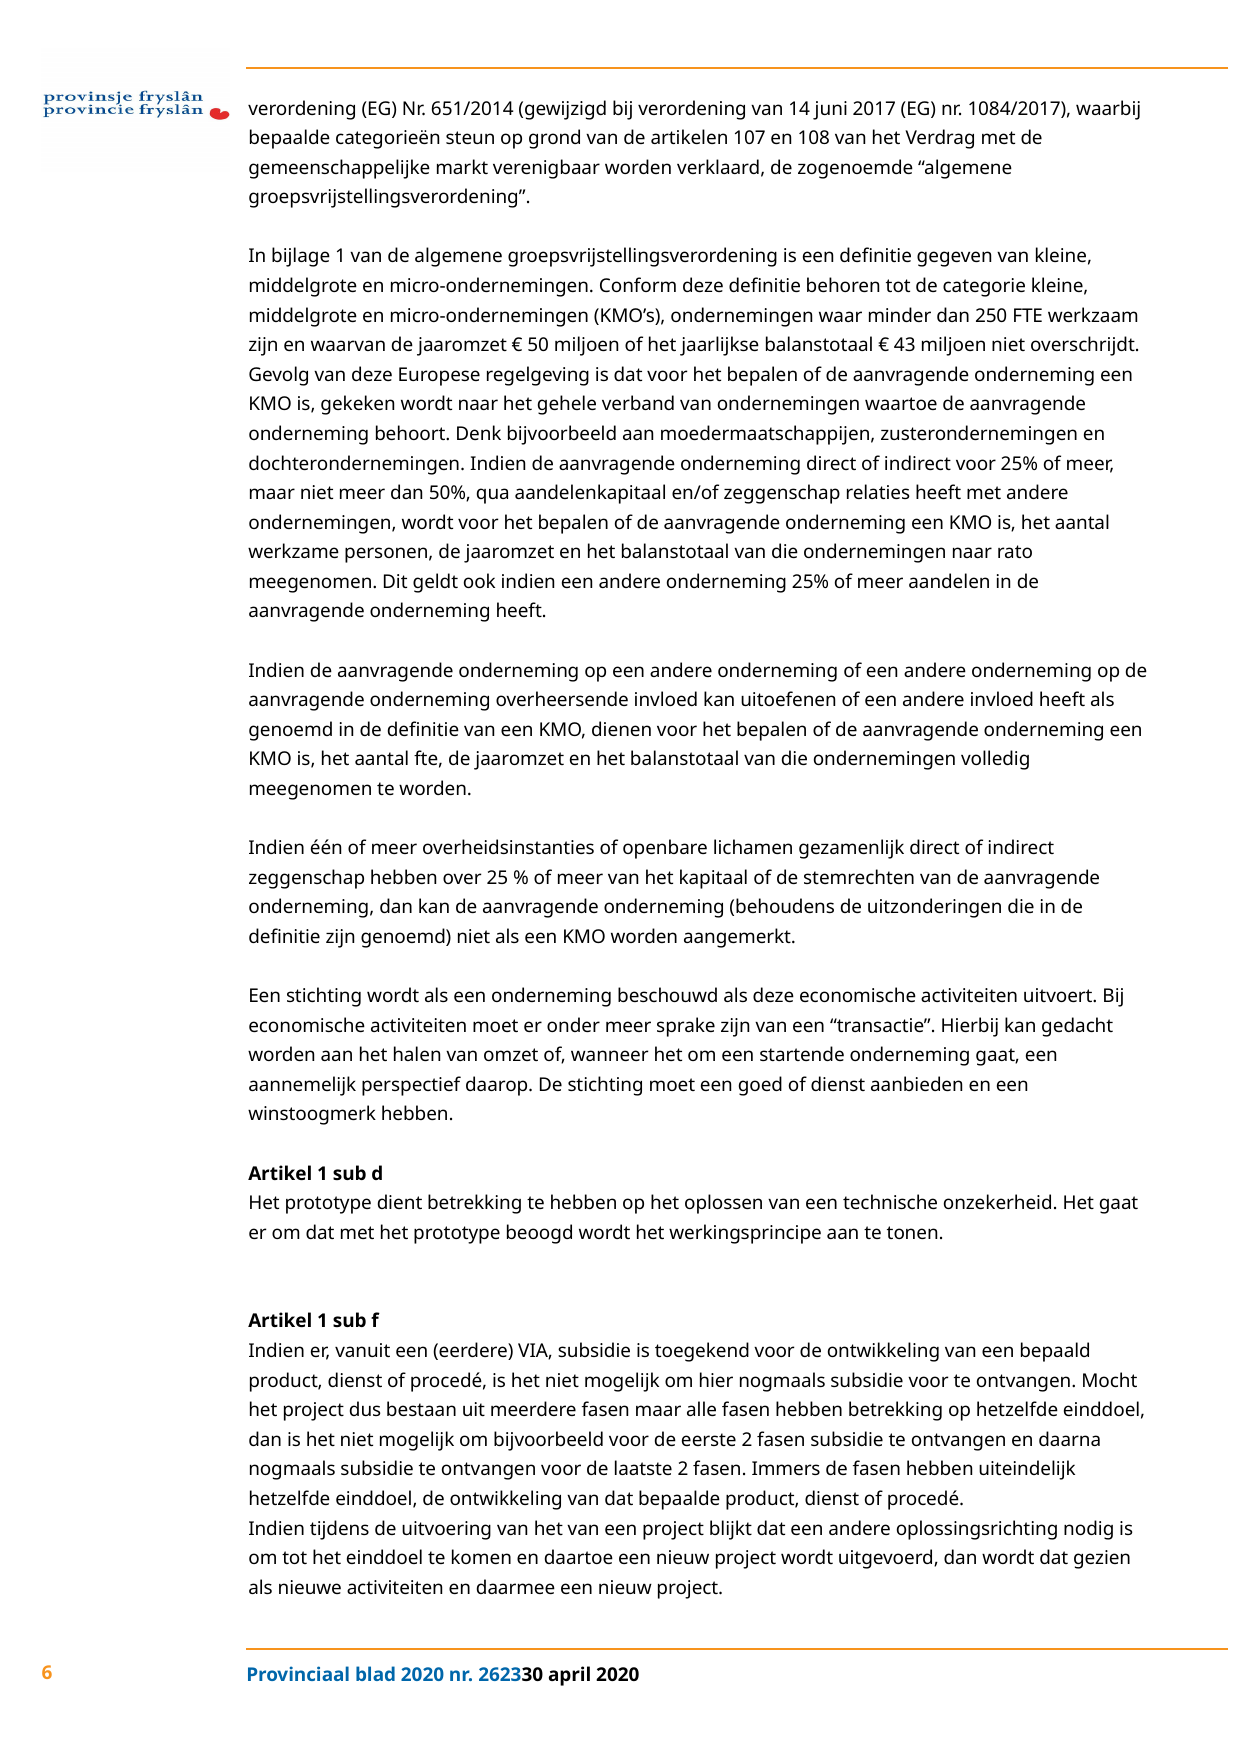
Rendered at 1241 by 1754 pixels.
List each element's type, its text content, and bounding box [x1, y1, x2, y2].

text Indien de aanvragende onderneming op een andere onderneming of een andere onderneming op de aanvragende onderneming overheersende invloed kan uitoefenen of een andere invloed heeft als genoemd in de definitie van een KMO, dienen voor het bepalen of de aanvragende onderneming een KMO is, het aantal fte, de jaaromzet en het balanstotaal van die ondernemingen volledig meegenomen te worden. [248, 657, 1152, 801]
text Indien één of meer overheidsinstanties of openbare lichamen gezamenlijk direct of indirect zeggenschap hebben over 25 % of meer van het kapitaal of de stemrechten van de aanvragende onderneming, dan kan de aanvragende onderneming (behoudens de uitzonderingen die in de definitie zijn genoemd) niet als een KMO worden aangemerkt. [248, 834, 1152, 949]
text Een stichting wordt als een onderneming beschouwd als deze economische activiteiten uitvoert. Bij economische activiteiten moet er onder meer sprake zijn van een “transactie”. Hierbij kan gedacht worden aan het halen van omzet of, wanneer het om een startende onderneming gaat, een aannemelijk perspectief daarop. De stichting moet een goed of dienst aanbieden en een winstoogmerk hebben. [248, 982, 1152, 1126]
text Artikel 1 sub d [248, 1160, 1152, 1186]
text verordening (EG) Nr. 651/2014 (gewijzigd bij verordening van 14 juni 2017 (EG) nr. 1084/2017), waarbij bepaalde categorieën steun op grond van de artikelen 107 en 108 van het Verdrag met de gemeenschappelijke markt verenigbaar worden verklaard, de zogenoemde “algemene groepsvrijstellingsverordening”. [248, 95, 1152, 209]
picture [41, 47, 231, 172]
text Het prototype dient betrekking te hebben op het oplossen van een technische onzekerheid. Het gaat er om dat met het prototype beoogd wordt het werkingsprincipe aan te tonen. [248, 1189, 1152, 1245]
text Indien er, vanuit een (eerdere) VIA, subsidie is toegekend voor de ontwikkeling van een bepaald product, dienst of procedé, is het niet mogelijk om hier nogmaals subsidie voor te ontvangen. Mocht het project dus bestaan uit meerdere fasen maar alle fasen hebben betrekking op hetzelfde einddoel, dan is het niet mogelijk om bijvoorbeeld voor de eerste 2 fasen subsidie te ontvangen en daarna nogmaals subsidie te ontvangen voor de laatste 2 fasen. Immers de fasen hebben uiteindelijk hetzelfde einddoel, de ontwikkeling van dat bepaalde product, dienst of procedé. [248, 1337, 1152, 1511]
text Indien tijdens de uitvoering van het van een project blijkt dat een andere oplossingsrichting nodig is om tot het einddoel te komen en daartoe een nieuw project wordt uitgevoerd, dan wordt dat gezien als nieuwe activiteiten en daarmee een nieuw project. [248, 1515, 1152, 1600]
text Artikel 1 sub f [248, 1308, 1152, 1333]
text Gevolg van deze Europese regelgeving is dat voor het bepalen of de aanvragende onderneming een KMO is, gekeken wordt naar het gehele verband van ondernemingen waartoe de aanvragende onderneming behoort. Denk bijvoorbeeld aan moedermaatschappijen, zusterondernemingen en dochterondernemingen. Indien de aanvragende onderneming direct of indirect voor 25% of meer, maar niet meer dan 50%, qua aandelenkapitaal en/of zeggenschap relaties heeft met andere ondernemingen, wordt voor het bepalen of de aanvragende onderneming een KMO is, het aantal werkzame personen, de jaaromzet en het balanstotaal van die ondernemingen naar rato meegenomen. Dit geldt ook indien een andere onderneming 25% of meer aandelen in de aanvragende onderneming heeft. [248, 361, 1152, 623]
text In bijlage 1 van de algemene groepsvrijstellingsverordening is een definitie gegeven van kleine, middelgrote en micro-ondernemingen. Conform deze definitie behoren tot de categorie kleine, middelgrote en micro-ondernemingen (KMO’s), ondernemingen waar minder dan 250 FTE werkzaam zijn en waarvan de jaaromzet € 50 miljoen of het jaarlijkse balanstotaal € 43 miljoen niet overschrijdt. [248, 243, 1152, 357]
